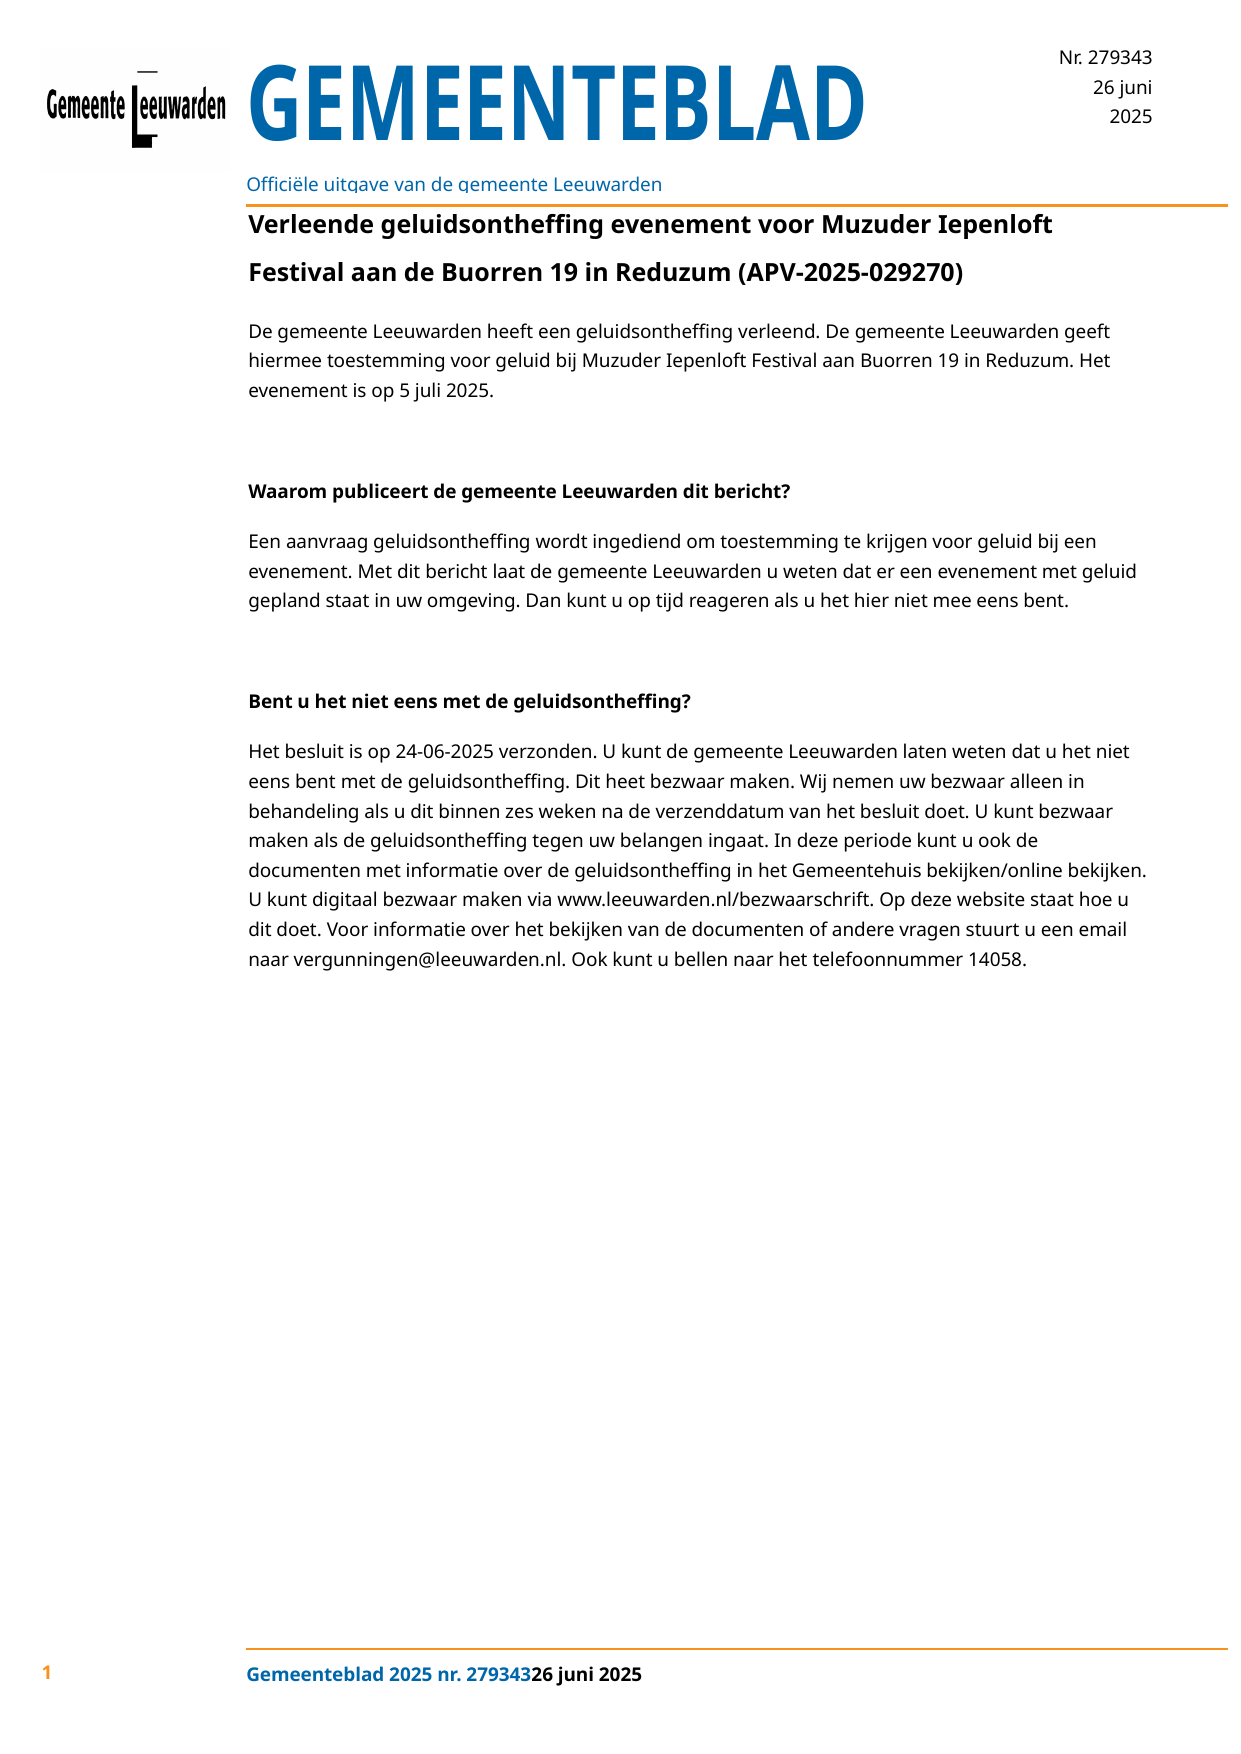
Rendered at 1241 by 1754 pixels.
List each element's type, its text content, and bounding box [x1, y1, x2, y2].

text Waarom publiceert de gemeente Leeuwarden dit bericht? [248, 478, 1152, 504]
text Bent u het niet eens met de geluidsontheffing? [248, 688, 1152, 714]
picture [41, 47, 231, 172]
text Het besluit is op 24-06-2025 verzonden. U kunt de gemeente Leeuwarden laten weten dat u het niet eens bent met de geluidsontheffing. Dit heet bezwaar maken. Wij nemen uw bezwaar alleen in behandeling als u dit binnen zes weken na de verzenddatum van het besluit doet. U kunt bezwaar maken als de geluidsontheffing tegen uw belangen ingaat. In deze periode kunt u ook de documenten met informatie over de geluidsontheffing in het Gemeentehuis bekijken/online bekijken. U kunt digitaal bezwaar maken via www.leeuwarden.nl/bezwaarschrift. Op deze website staat hoe u dit doet. Voor informatie over het bekijken van de documenten of andere vragen stuurt u een email naar vergunningen@leeuwarden.nl. Ook kunt u bellen naar het telefoonnummer 14058. [248, 739, 1152, 972]
text Een aanvraag geluidsontheffing wordt ingediend om toestemming te krijgen voor geluid bij een evenement. Met dit bericht laat de gemeente Leeuwarden u weten dat er een evenement met geluid gepland staat in uw omgeving. Dan kunt u op tijd reageren als u het hier niet mee eens bent. [248, 528, 1152, 613]
text Verleende geluidsontheffing evenement voor Muzuder Iepenloft Festival aan de Buorren 19 in Reduzum (APV-2025-029270) [248, 207, 1152, 288]
text De gemeente Leeuwarden heeft een geluidsontheffing verleend. De gemeente Leeuwarden geeft hiermee toestemming voor geluid bij Muzuder Iepenloft Festival aan Buorren 19 in Reduzum. Het evenement is op 5 juli 2025. [248, 318, 1152, 403]
